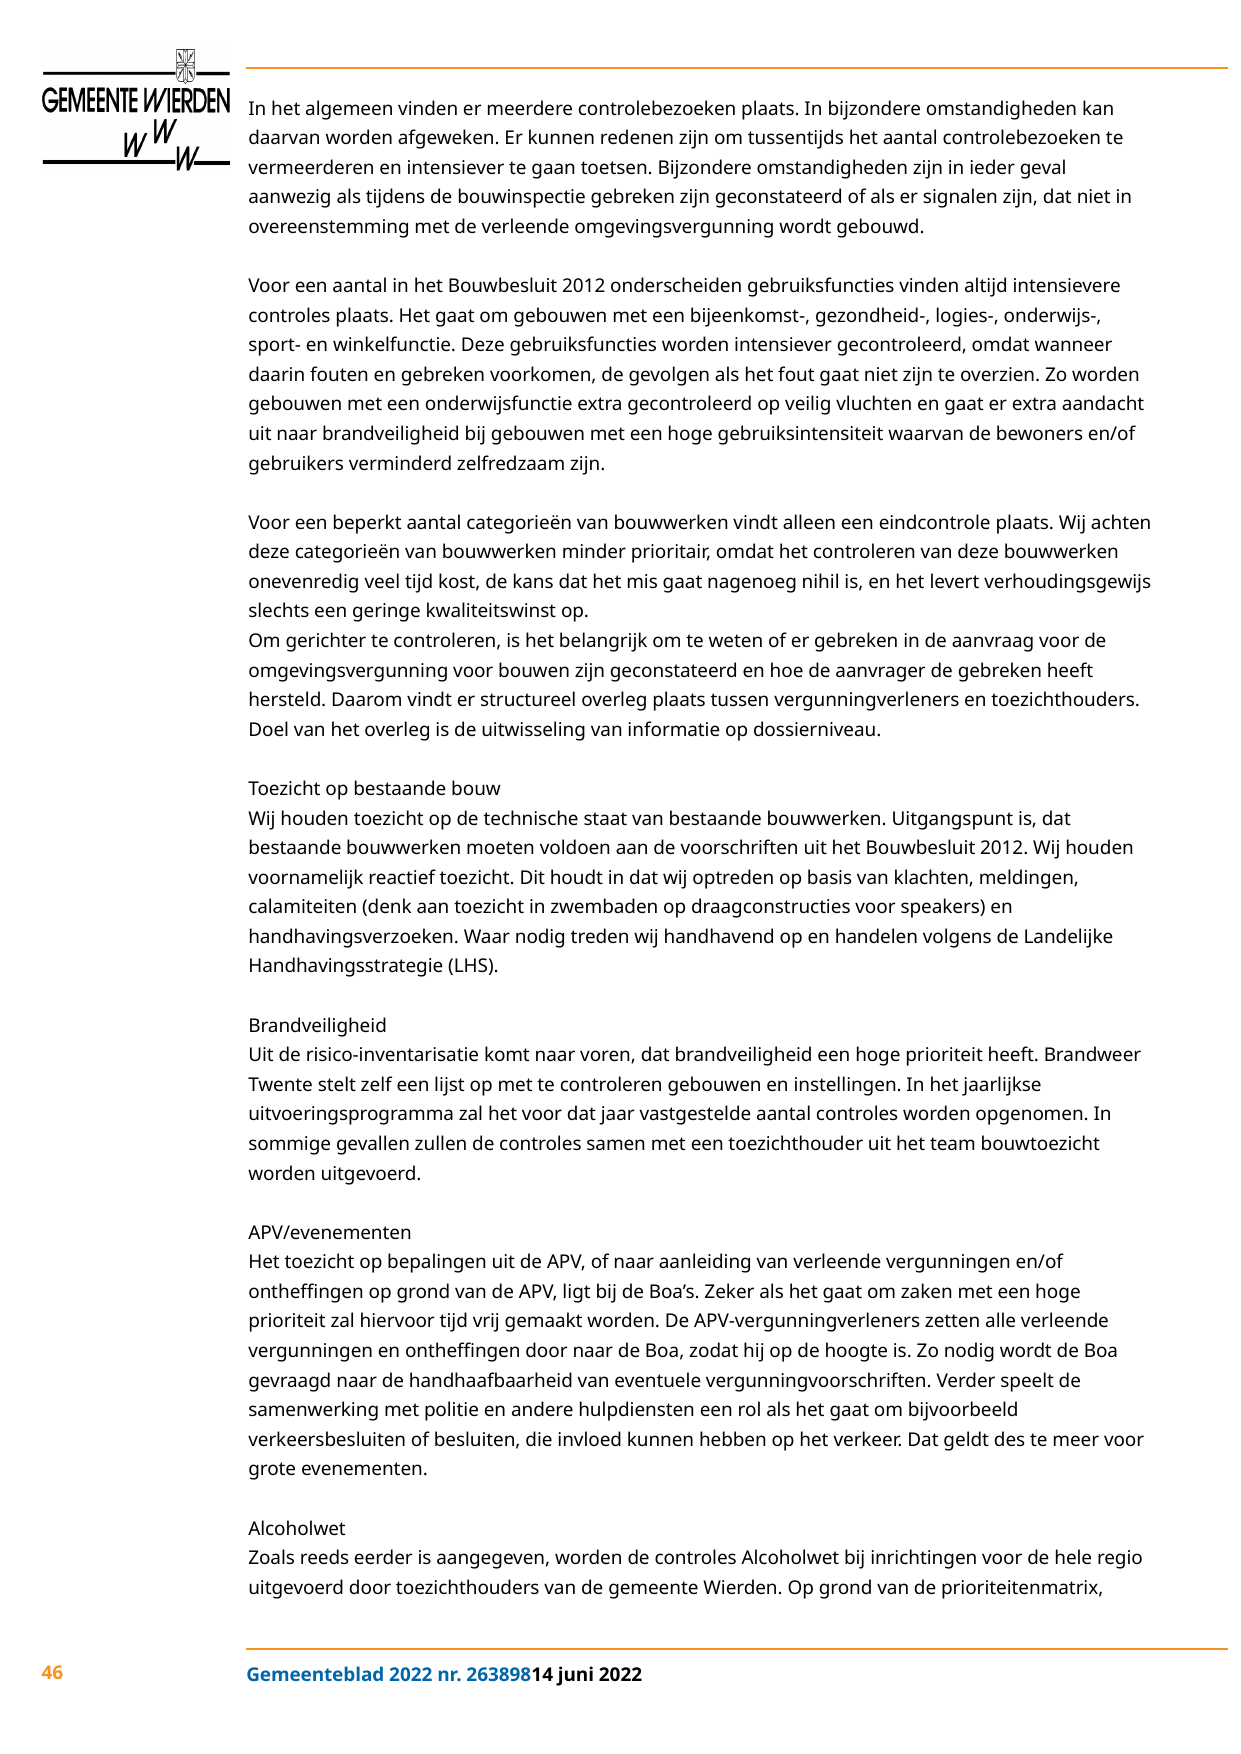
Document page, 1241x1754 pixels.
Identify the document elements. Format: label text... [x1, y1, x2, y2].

picture [41, 47, 231, 172]
text Voor een aantal in het Bouwbesluit 2012 onderscheiden gebruiksfuncties vinden altijd intensievere controles plaats. Het gaat om gebouwen met een bijeenkomst-, gezondheid-, logies-, onderwijs-, sport- en winkelfunctie. Deze gebruiksfuncties worden intensiever gecontroleerd, omdat wanneer daarin fouten en gebreken voorkomen, de gevolgen als het fout gaat niet zijn te overzien. Zo worden gebouwen met een onderwijsfunctie extra gecontroleerd op veilig vluchten en gaat er extra aandacht uit naar brandveiligheid bij gebouwen met een hoge gebruiksintensiteit waarvan de bewoners en/of gebruikers verminderd zelfredzaam zijn. [248, 272, 1152, 476]
text Alcoholwet [248, 1515, 1152, 1541]
text Uit de risico-inventarisatie komt naar voren, dat brandveiligheid een hoge prioriteit heeft. Brandweer Twente stelt zelf een lijst op met te controleren gebouwen en instellingen. In het jaarlijkse uitvoeringsprogramma zal het voor dat jaar vastgestelde aantal controles worden opgenomen. In sommige gevallen zullen de controles samen met een toezichthouder uit het team bouwtoezicht worden uitgevoerd. [248, 1041, 1152, 1186]
text Voor een beperkt aantal categorieën van bouwwerken vindt alleen een eindcontrole plaats. Wij achten deze categorieën van bouwwerken minder prioritair, omdat het controleren van deze bouwwerken onevenredig veel tijd kost, de kans dat het mis gaat nagenoeg nihil is, en het levert verhoudingsgewijs slechts een geringe kwaliteitswinst op. [248, 509, 1152, 623]
text APV/evenementen [248, 1219, 1152, 1245]
text Om gerichter te controleren, is het belangrijk om te weten of er gebreken in de aanvraag voor de omgevingsvergunning voor bouwen zijn geconstateerd en hoe de aanvrager de gebreken heeft hersteld. Daarom vindt er structureel overleg plaats tussen vergunningverleners en toezichthouders. Doel van het overleg is de uitwisseling van informatie op dossierniveau. [248, 627, 1152, 742]
text Wij houden toezicht op de technische staat van bestaande bouwwerken. Uitgangspunt is, dat bestaande bouwwerken moeten voldoen aan de voorschriften uit het Bouwbesluit 2012. Wij houden voornamelijk reactief toezicht. Dit houdt in dat wij optreden op basis van klachten, meldingen, calamiteiten (denk aan toezicht in zwembaden op draagconstructies voor speakers) en handhavingsverzoeken. Waar nodig treden wij handhavend op en handelen volgens de Landelijke Handhavingsstrategie (LHS). [248, 805, 1152, 978]
text Brandveiligheid [248, 1012, 1152, 1038]
text Het toezicht op bepalingen uit de APV, of naar aanleiding van verleende vergunningen en/of ontheffingen op grond van de APV, ligt bij de Boa’s. Zeker als het gaat om zaken met een hoge prioriteit zal hiervoor tijd vrij gemaakt worden. De APV-vergunningverleners zetten alle verleende vergunningen en ontheffingen door naar de Boa, zodat hij op de hoogte is. Zo nodig wordt de Boa gevraagd naar de handhaafbaarheid van eventuele vergunningvoorschriften. Verder speelt de samenwerking met politie en andere hulpdiensten een rol als het gaat om bijvoorbeeld verkeersbesluiten of besluiten, die invloed kunnen hebben op het verkeer. Dat geldt des te meer voor grote evenementen. [248, 1248, 1152, 1481]
text Toezicht op bestaande bouw [248, 775, 1152, 801]
text Zoals reeds eerder is aangegeven, worden de controles Alcoholwet bij inrichtingen voor de hele regio uitgevoerd door toezichthouders van de gemeente Wierden. Op grond van de prioriteitenmatrix, [248, 1544, 1152, 1600]
text In het algemeen vinden er meerdere controlebezoeken plaats. In bijzondere omstandigheden kan daarvan worden afgeweken. Er kunnen redenen zijn om tussentijds het aantal controlebezoeken te vermeerderen en intensiever te gaan toetsen. Bijzondere omstandigheden zijn in ieder geval aanwezig als tijdens de bouwinspectie gebreken zijn geconstateerd of als er signalen zijn, dat niet in overeenstemming met de verleende omgevingsvergunning wordt gebouwd. [248, 95, 1152, 239]
